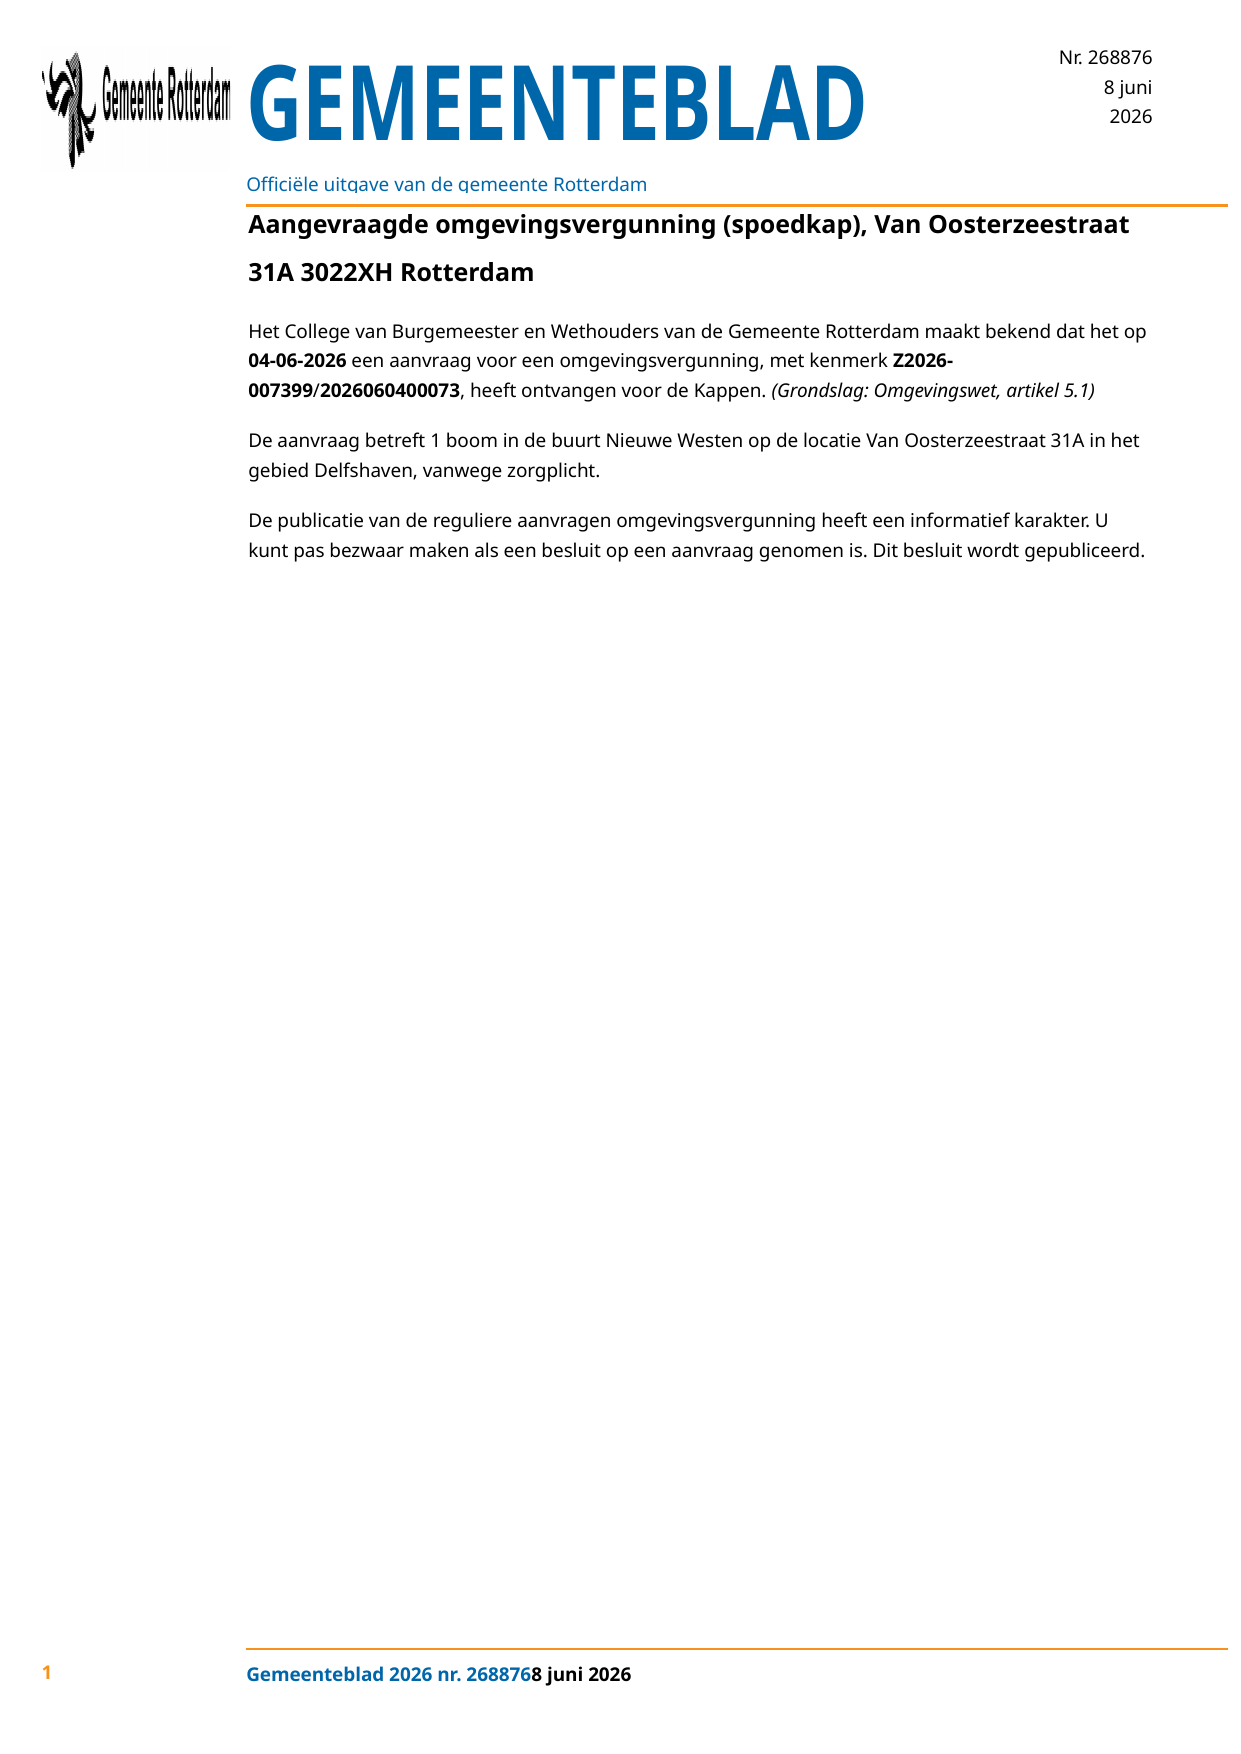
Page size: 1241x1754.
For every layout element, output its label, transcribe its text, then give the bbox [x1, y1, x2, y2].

text De publicatie van de reguliere aanvragen omgevingsvergunning heeft een informatief karakter. U kunt pas bezwaar maken als een besluit op een aanvraag genomen is. Dit besluit wordt gepubliceerd. [248, 507, 1152, 563]
text Het College van Burgemeester en Wethouders van de Gemeente Rotterdam maakt bekend dat het op 04-06-2026 een aanvraag voor een omgevingsvergunning, met kenmerk Z2026-007399/2026060400073, heeft ontvangen voor de Kappen. (Grondslag: Omgevingswet, artikel 5.1) [248, 318, 1152, 403]
text Aangevraagde omgevingsvergunning (spoedkap), Van Oosterzeestraat 31A 3022XH Rotterdam [248, 207, 1152, 288]
picture [41, 47, 231, 172]
text De aanvraag betreft 1 boom in de buurt Nieuwe Westen op de locatie Van Oosterzeestraat 31A in het gebied Delfshaven, vanwege zorgplicht. [248, 427, 1152, 483]
